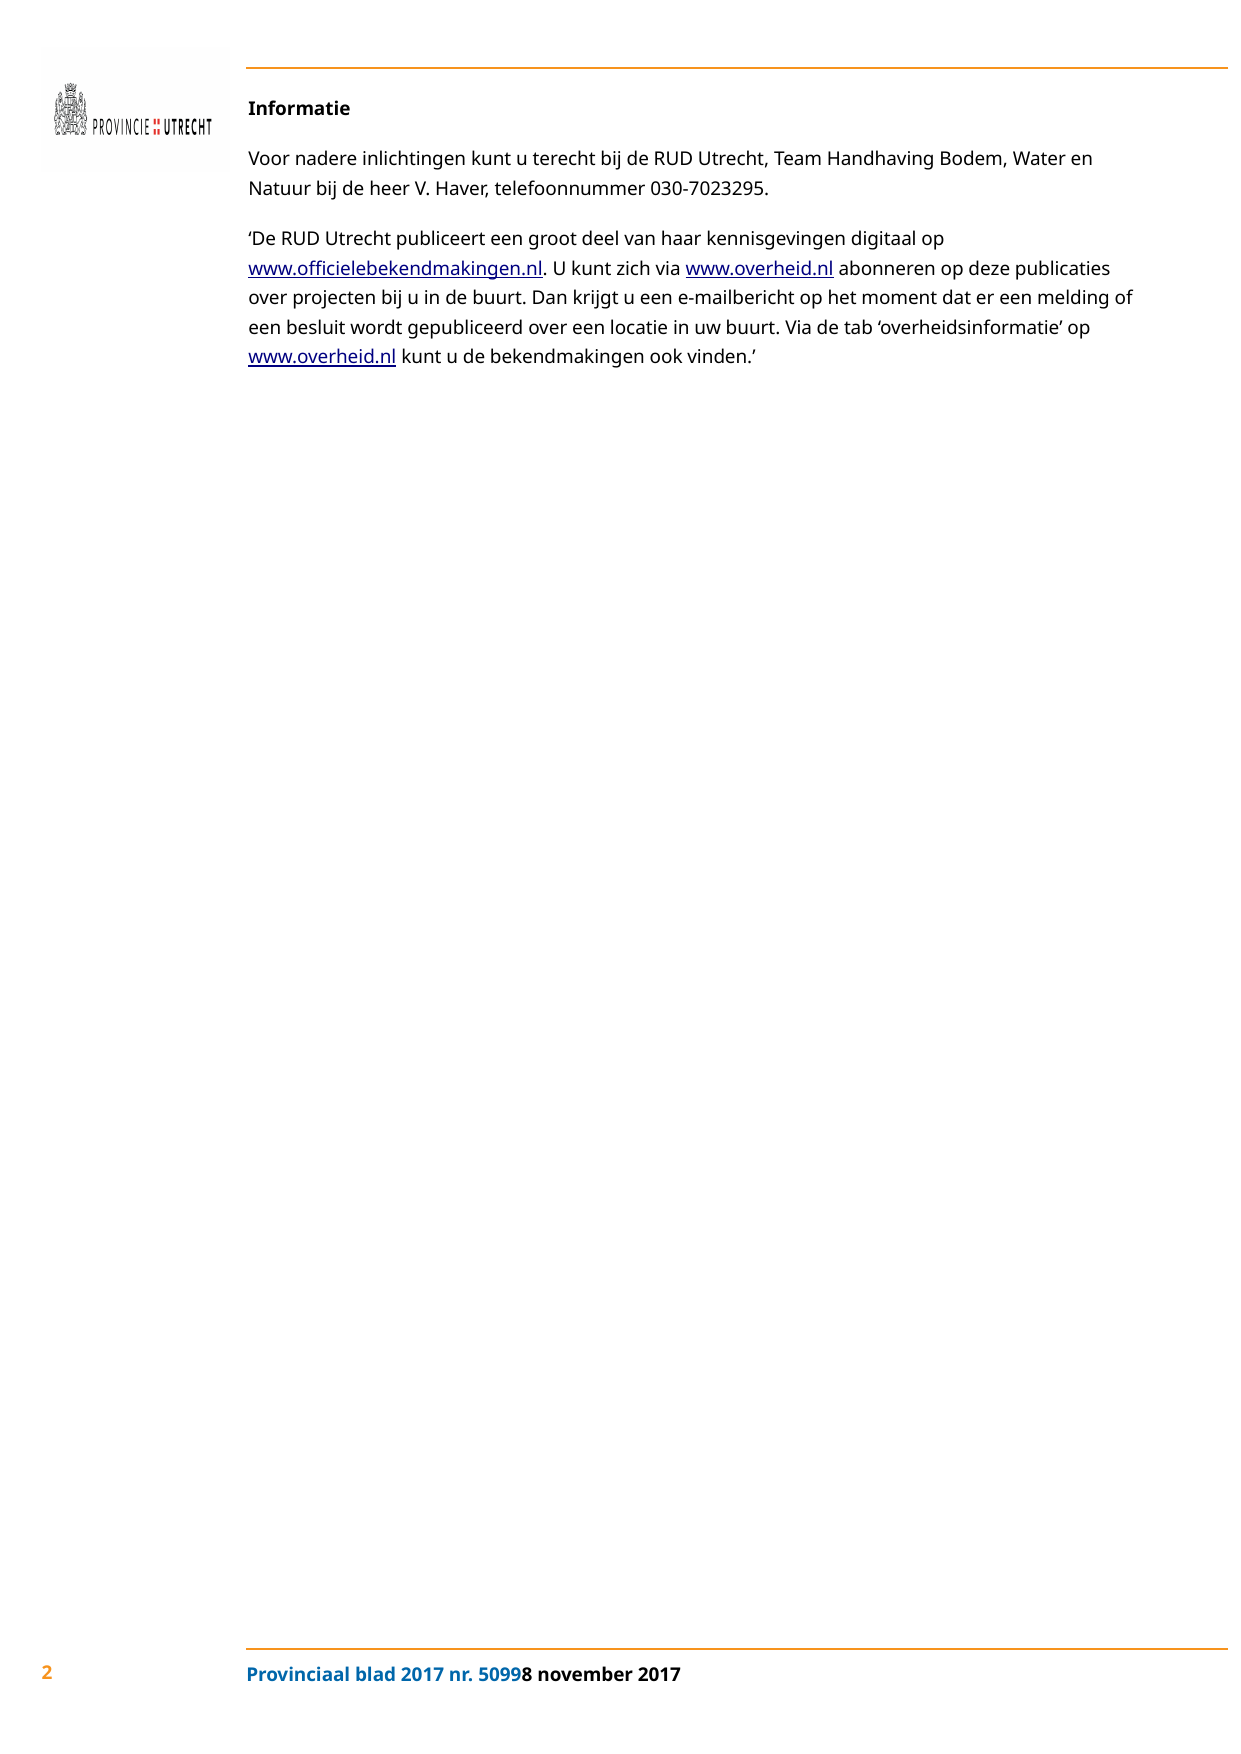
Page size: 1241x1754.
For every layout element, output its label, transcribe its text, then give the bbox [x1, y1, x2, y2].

text ‘De RUD Utrecht publiceert een groot deel van haar kennisgevingen digitaal op www.officielebekendmakingen.nl. U kunt zich via www.overheid.nl abonneren op deze publicaties over projecten bij u in de buurt. Dan krijgt u een e-mailbericht op het moment dat er een melding of een besluit wordt gepubliceerd over een locatie in uw buurt. Via de tab ‘overheidsinformatie’ op www.overheid.nl kunt u de bekendmakingen ook vinden.’ [248, 225, 1152, 369]
text Voor nadere inlichtingen kunt u terecht bij de RUD Utrecht, Team Handhaving Bodem, Water en Natuur bij de heer V. Haver, telefoonnummer 030-7023295. [248, 145, 1152, 201]
text Informatie [248, 95, 1152, 121]
picture [41, 47, 231, 172]
